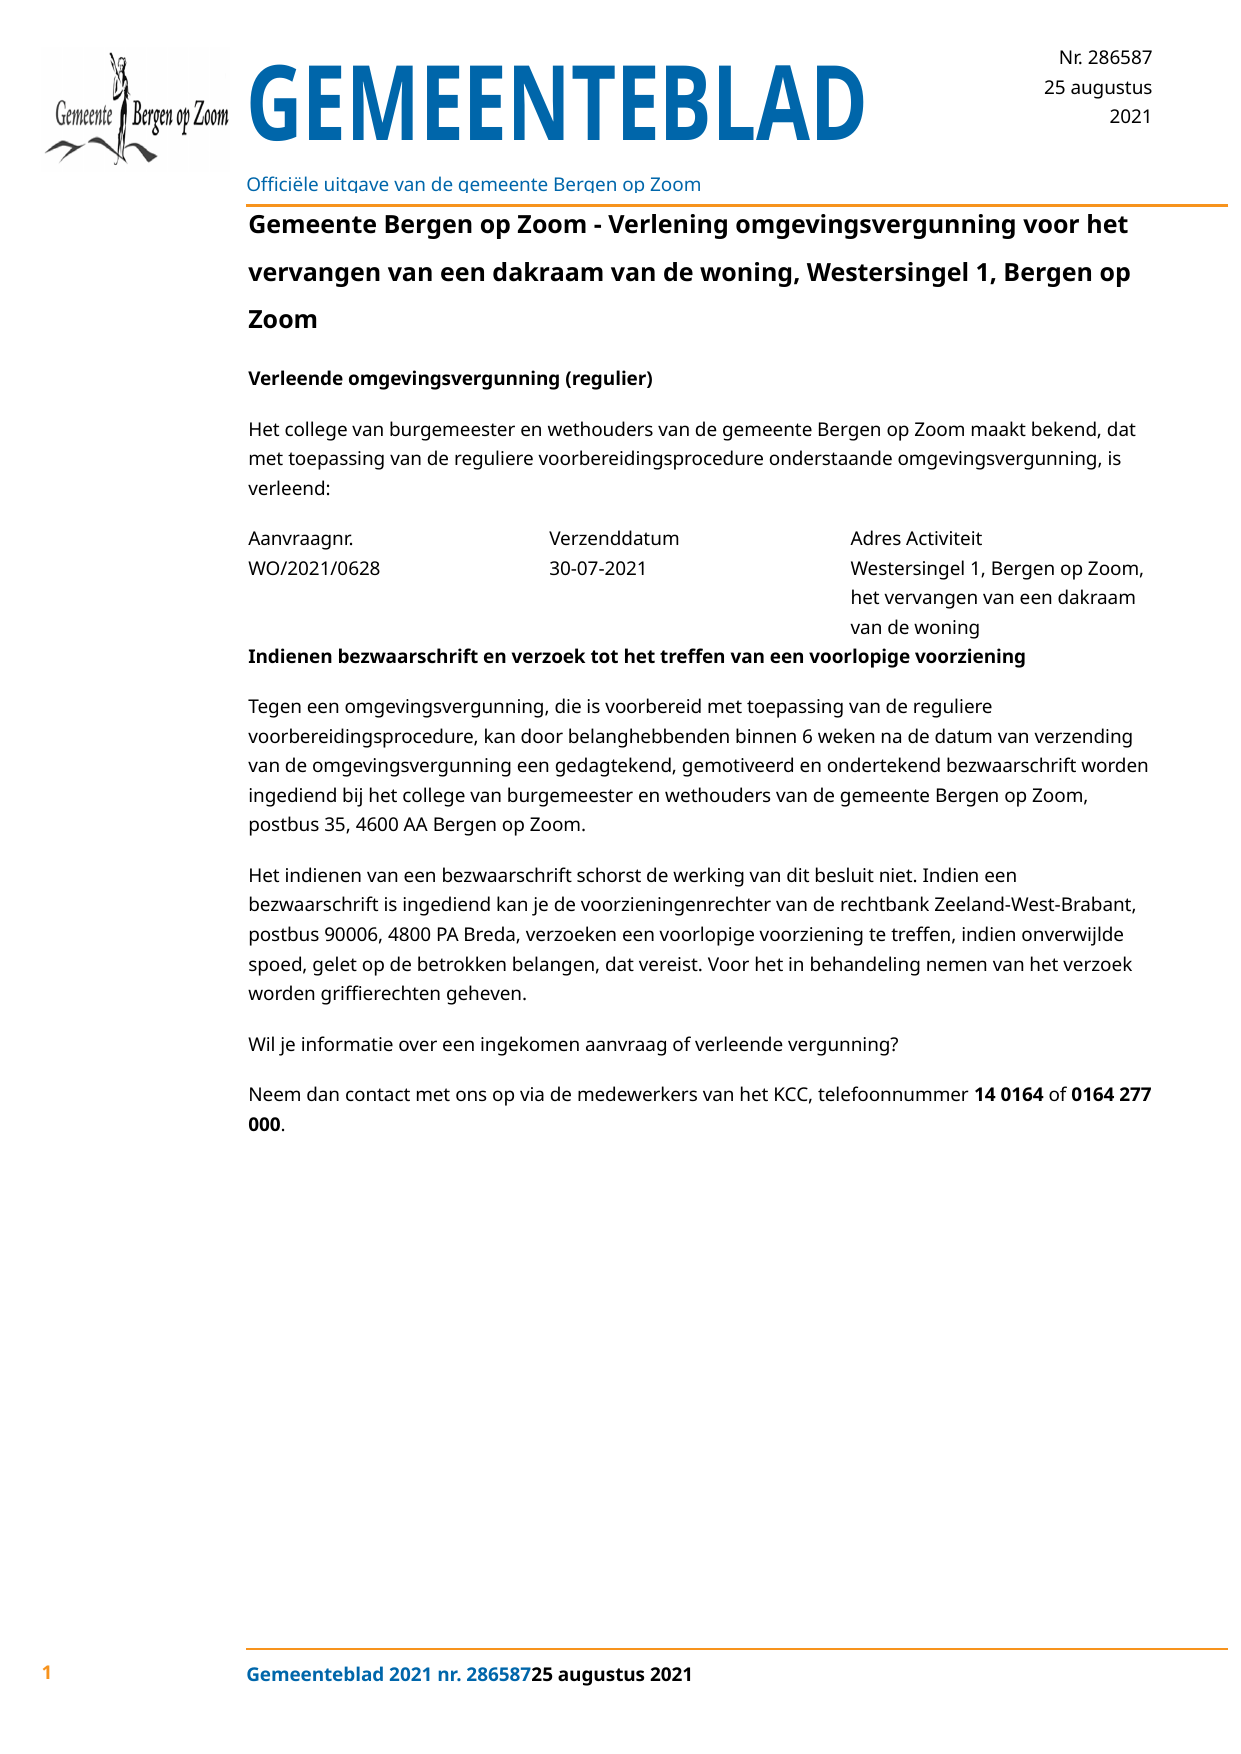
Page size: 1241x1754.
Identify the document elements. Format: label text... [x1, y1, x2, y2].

table_header 30-07-2021 [549, 555, 850, 639]
text Het college van burgemeester en wethouders van de gemeente Bergen op Zoom maakt bekend, dat met toepassing van de reguliere voorbereidingsprocedure onderstaande omgevingsvergunning, is verleend: [248, 416, 1152, 501]
text Indienen bezwaarschrift en verzoek tot het treffen van een voorlopige voorziening [248, 643, 1152, 668]
table_header Westersingel 1, Bergen op Zoom, het vervangen van een dakraam van de woning [850, 555, 1152, 639]
text Tegen een omgevingsvergunning, die is voorbereid met toepassing van de reguliere voorbereidingsprocedure, kan door belanghebbenden binnen 6 weken na de datum van verzending van de omgevingsvergunning een gedagtekend, gemotiveerd en ondertekend bezwaarschrift worden ingediend bij het college van burgemeester en wethouders van de gemeente Bergen op Zoom, postbus 35, 4600 AA Bergen op Zoom. [248, 693, 1152, 837]
table_header Aanvraagnr. [248, 526, 549, 551]
table_header Verzenddatum [549, 526, 850, 551]
picture [41, 47, 231, 172]
table_header Adres Activiteit [850, 526, 1152, 551]
table_header WO/2021/0628 [248, 555, 549, 639]
text Het indienen van een bezwaarschrift schorst de werking van dit besluit niet. Indien een bezwaarschrift is ingediend kan je de voorzieningenrechter van de rechtbank Zeeland-West-Brabant, postbus 90006, 4800 PA Breda, verzoeken een voorlopige voorziening te treffen, indien onverwijlde spoed, gelet op de betrokken belangen, dat vereist. Voor het in behandeling nemen van het verzoek worden griffierechten geheven. [248, 862, 1152, 1006]
text Neem dan contact met ons op via de medewerkers van het KCC, telefoonnummer 14 0164 of 0164 277 000. [248, 1081, 1152, 1136]
text Gemeente Bergen op Zoom - Verlening omgevingsvergunning voor het vervangen van een dakraam van de woning, Westersingel 1, Bergen op Zoom [248, 207, 1152, 336]
text Verleende omgevingsvergunning (regulier) [248, 366, 1152, 391]
text Wil je informatie over een ingekomen aanvraag of verleende vergunning? [248, 1031, 1152, 1056]
